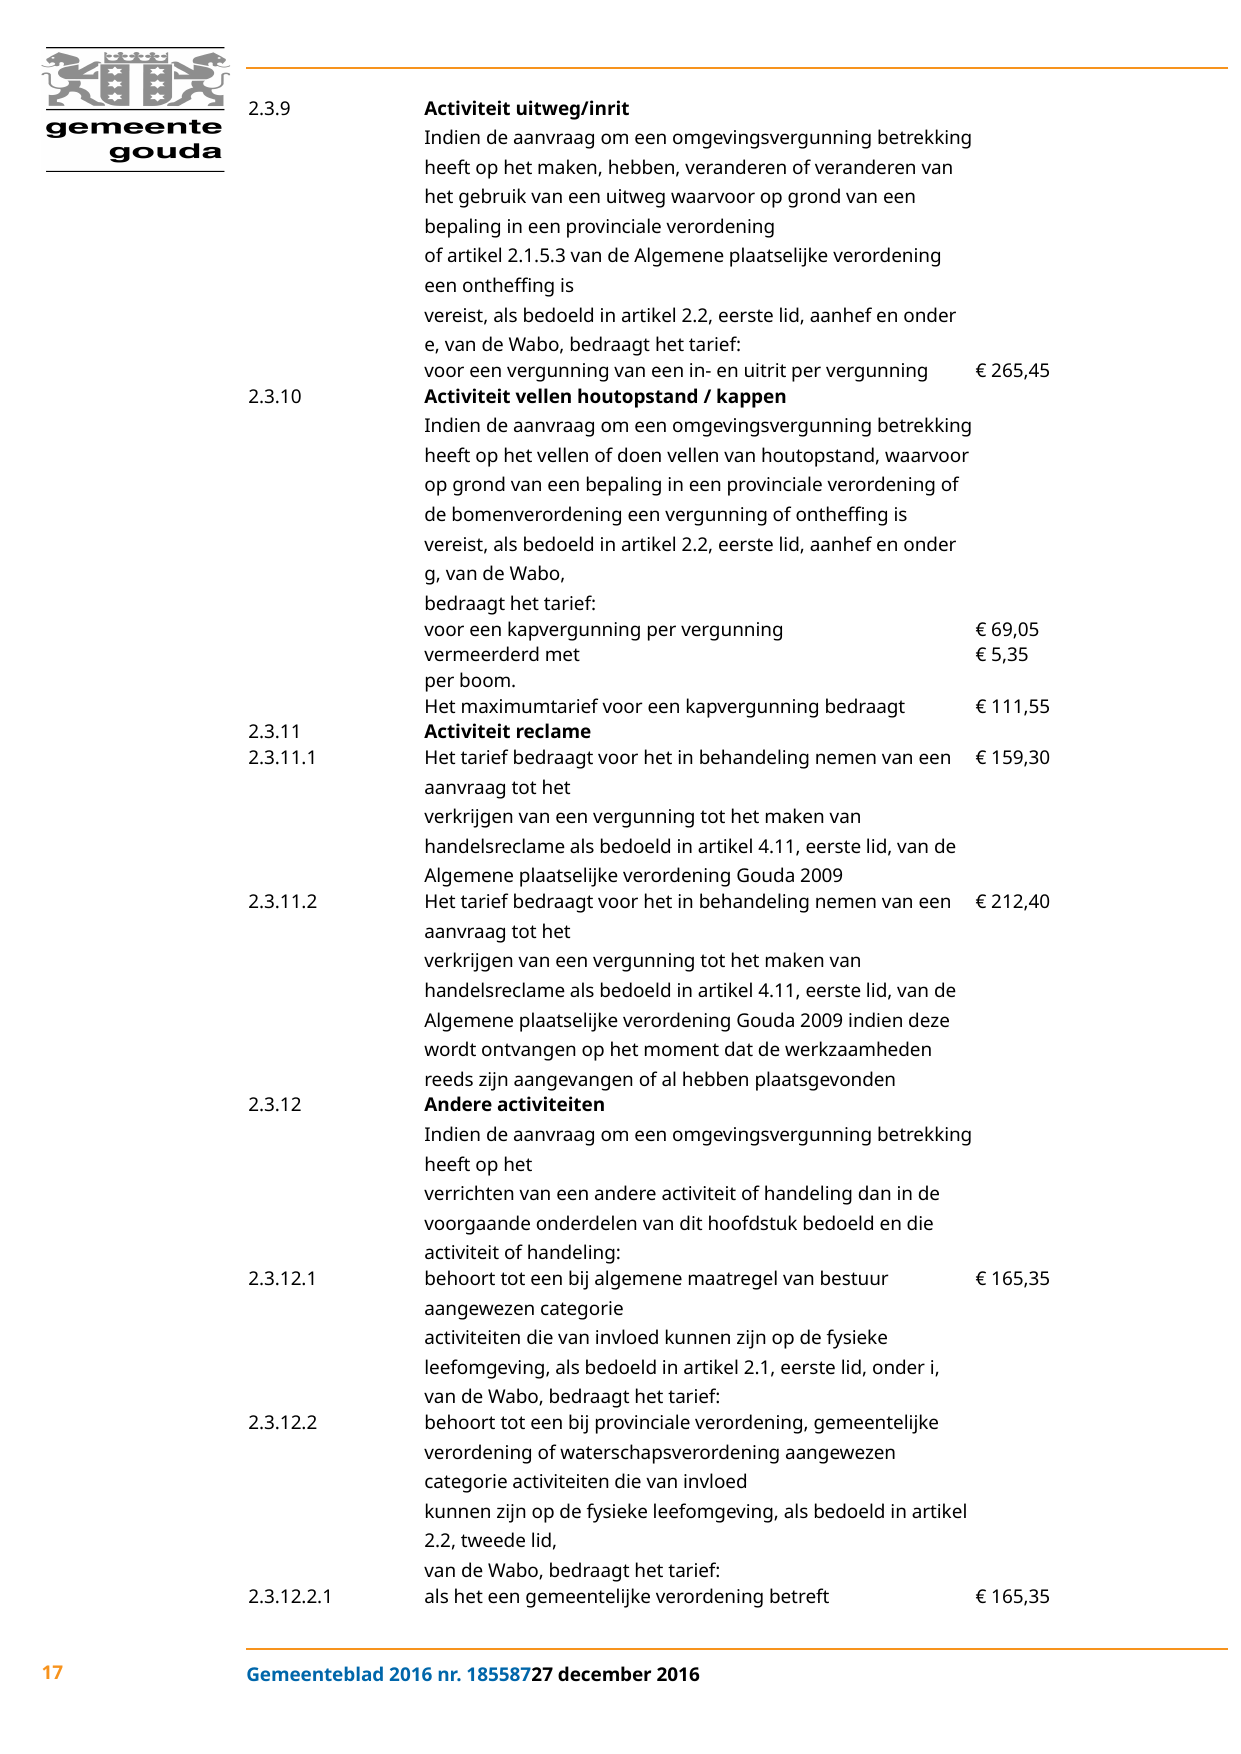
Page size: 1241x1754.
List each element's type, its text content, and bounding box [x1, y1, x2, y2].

table_cell Activiteit uitweg/inrit Indien de aanvraag om een omgevingsvergunning betrekking heeft op het maken, hebben, veranderen of veranderen van het gebruik van een uitweg waarvoor op grond van een bepaling in een provinciale verordening of artikel 2.1.5.3 van de Algemene plaatselijke verordening een ontheffing is vereist, als bedoeld in artikel 2.2, eerste lid, aanhef en onder e, van de Wabo, bedraagt het tarief: [424, 95, 975, 357]
table_cell [975, 1092, 1152, 1265]
table_cell Andere activiteiten Indien de aanvraag om een omgevingsvergunning betrekking heeft op het verrichten van een andere activiteit of handeling dan in de voorgaande onderdelen van dit hoofdstuk bedoeld en die activiteit of handeling: [424, 1092, 975, 1265]
picture [41, 47, 231, 172]
table_cell 2.3.12.1 [248, 1265, 424, 1409]
table_cell € 159,30 [975, 744, 1152, 888]
table_cell € 69,05 [975, 616, 1152, 641]
table_cell Het tarief bedraagt voor het in behandeling nemen van een aanvraag tot het verkrijgen van een vergunning tot het maken van handelsreclame als bedoeld in artikel 4.11, eerste lid, van de Algemene plaatselijke verordening Gouda 2009 [424, 744, 975, 888]
table_cell [975, 667, 1152, 693]
table_cell € 165,35 [975, 1583, 1152, 1609]
table_cell behoort tot een bij algemene maatregel van bestuur aangewezen categorie activiteiten die van invloed kunnen zijn op de fysieke leefomgeving, als bedoeld in artikel 2.1, eerste lid, onder i, van de Wabo, bedraagt het tarief: [424, 1265, 975, 1409]
table_cell Het maximumtarief voor een kapvergunning bedraagt [424, 693, 975, 719]
table_cell voor een vergunning van een in- en uitrit per vergunning [424, 357, 975, 383]
table_cell [975, 383, 1152, 616]
table_cell € 212,40 [975, 889, 1152, 1092]
table_cell 2.3.11.2 [248, 889, 424, 1092]
table_cell 2.3.12 [248, 1092, 424, 1265]
table_cell € 111,55 [975, 693, 1152, 719]
table_cell € 265,45 [975, 357, 1152, 383]
table_cell [248, 641, 424, 667]
table_cell [975, 719, 1152, 744]
table_cell 2.3.9 [248, 95, 424, 357]
table_cell € 165,35 [975, 1265, 1152, 1409]
table_cell Activiteit vellen houtopstand / kappen Indien de aanvraag om een omgevingsvergunning betrekking heeft op het vellen of doen vellen van houtopstand, waarvoor op grond van een bepaling in een provinciale verordening of de bomenverordening een vergunning of ontheffing is vereist, als bedoeld in artikel 2.2, eerste lid, aanhef en onder g, van de Wabo, bedraagt het tarief: [424, 383, 975, 616]
table_cell [975, 95, 1152, 357]
table_cell 2.3.11 [248, 719, 424, 744]
table_cell 2.3.11.1 [248, 744, 424, 888]
table_cell [248, 667, 424, 693]
table_cell 2.3.10 [248, 383, 424, 616]
table_cell 2.3.12.2 [248, 1409, 424, 1583]
table_cell [975, 1409, 1152, 1583]
table_cell 2.3.12.2.1 [248, 1583, 424, 1609]
table_cell [248, 616, 424, 641]
table_cell vermeerderd met [424, 641, 975, 667]
table_cell Het tarief bedraagt voor het in behandeling nemen van een aanvraag tot het verkrijgen van een vergunning tot het maken van handelsreclame als bedoeld in artikel 4.11, eerste lid, van de Algemene plaatselijke verordening Gouda 2009 indien deze wordt ontvangen op het moment dat de werkzaamheden reeds zijn aangevangen of al hebben plaatsgevonden [424, 889, 975, 1092]
table_cell [248, 693, 424, 719]
table_cell [248, 357, 424, 383]
table_cell per boom. [424, 667, 975, 693]
table_cell voor een kapvergunning per vergunning [424, 616, 975, 641]
table_cell € 5,35 [975, 641, 1152, 667]
table_cell Activiteit reclame [424, 719, 975, 744]
table_cell als het een gemeentelijke verordening betreft [424, 1583, 975, 1609]
table_cell behoort tot een bij provinciale verordening, gemeentelijke verordening of waterschapsverordening aangewezen categorie activiteiten die van invloed kunnen zijn op de fysieke leefomgeving, als bedoeld in artikel 2.2, tweede lid, van de Wabo, bedraagt het tarief: [424, 1409, 975, 1583]
